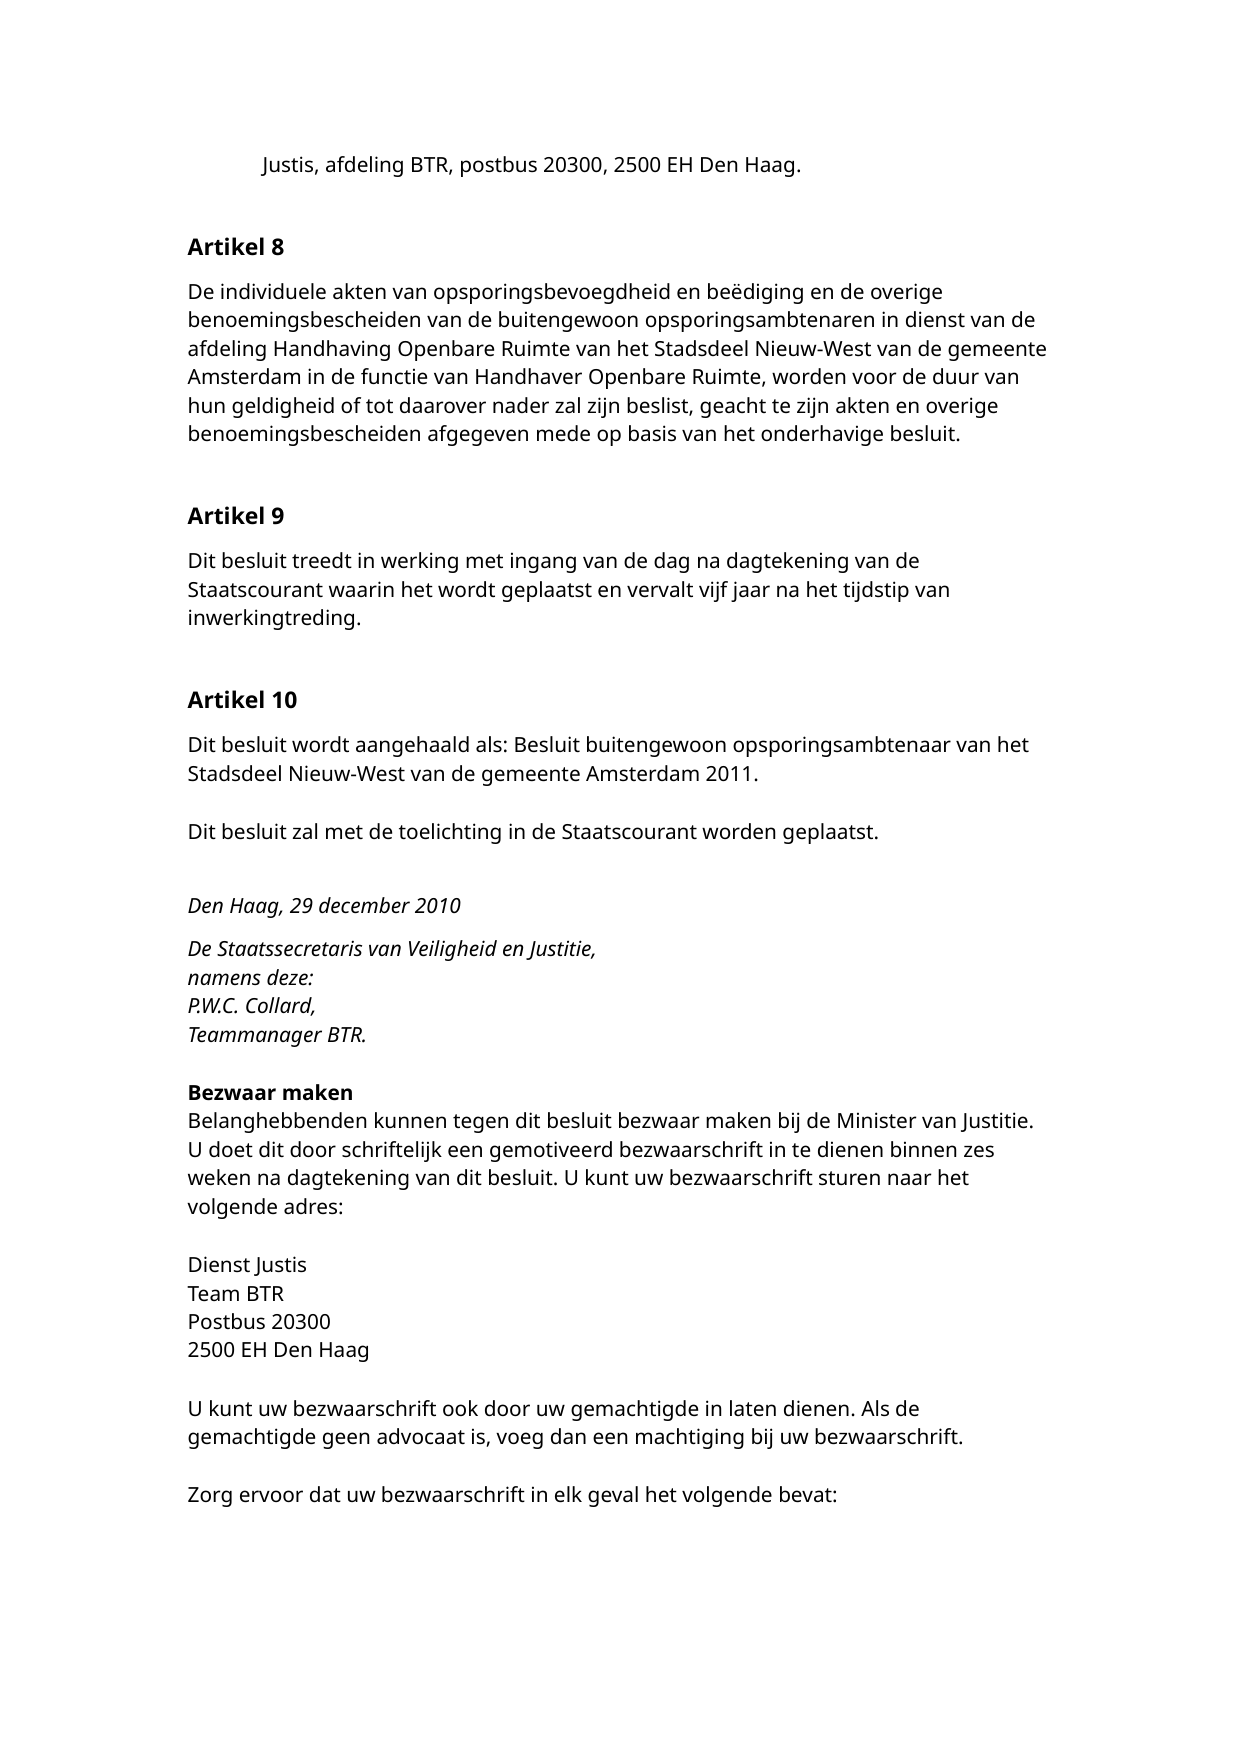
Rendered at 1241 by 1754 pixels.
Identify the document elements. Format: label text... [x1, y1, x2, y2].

text De individuele akten van opsporingsbevoegdheid en beëdiging en de overige benoemingsbescheiden van de buitengewoon opsporingsambtenaren in dienst van de afdeling Handhaving Openbare Ruimte van het Stadsdeel Nieuw-West van de gemeente Amsterdam in de functie van Handhaver Openbare Ruimte, worden voor de duur van hun geldigheid of tot daarover nader zal zijn beslist, geacht te zijn akten en overige benoemingsbescheiden afgegeven mede op basis van het onderhavige besluit. [187, 277, 1053, 448]
list Justis, afdeling BTR, postbus 20300, 2500 EH Den Haag. [187, 150, 1053, 178]
text 2500 EH Den Haag [187, 1336, 1053, 1364]
subtitle Artikel 8 [187, 231, 1053, 262]
text P.W.C. Collard, [187, 991, 1053, 1020]
text namens deze: [187, 963, 1053, 991]
text Belanghebbenden kunnen tegen dit besluit bezwaar maken bij de Minister van Justitie. U doet dit door schriftelijk een gemotiveerd bezwaarschrift in te dienen binnen zes weken na dagtekening van dit besluit. U kunt uw bezwaarschrift sturen naar het volgende adres: [187, 1107, 1053, 1220]
subtitle Artikel 9 [187, 500, 1053, 532]
text Den Haag, 29 december 2010 [187, 891, 1053, 919]
text Postbus 20300 [187, 1307, 1053, 1336]
text Zorg ervoor dat uw bezwaarschrift in elk geval het volgende bevat: [187, 1480, 1053, 1509]
text Team BTR [187, 1279, 1053, 1307]
subtitle Artikel 10 [187, 684, 1053, 716]
text U kunt uw bezwaarschrift ook door uw gemachtigde in laten dienen. Als de gemachtigde geen advocaat is, voeg dan een machtiging bij uw bezwaarschrift. [187, 1394, 1053, 1451]
text Teammanager BTR. [187, 1020, 1053, 1048]
text Dienst Justis [187, 1250, 1053, 1279]
text Dit besluit wordt aangehaald als: Besluit buitengewoon opsporingsambtenaar van het Stadsdeel Nieuw-West van de gemeente Amsterdam 2011. [187, 731, 1053, 787]
text De Staatssecretaris van Veiligheid en Justitie, [187, 934, 1053, 963]
text Bezwaar maken [187, 1078, 1053, 1107]
text Dit besluit zal met de toelichting in de Staatscourant worden geplaatst. [187, 817, 1053, 846]
text Dit besluit treedt in werking met ingang van de dag na dagtekening van de Staatscourant waarin het wordt geplaatst en vervalt vijf jaar na het tijdstip van inwerkingtreding. [187, 547, 1053, 632]
